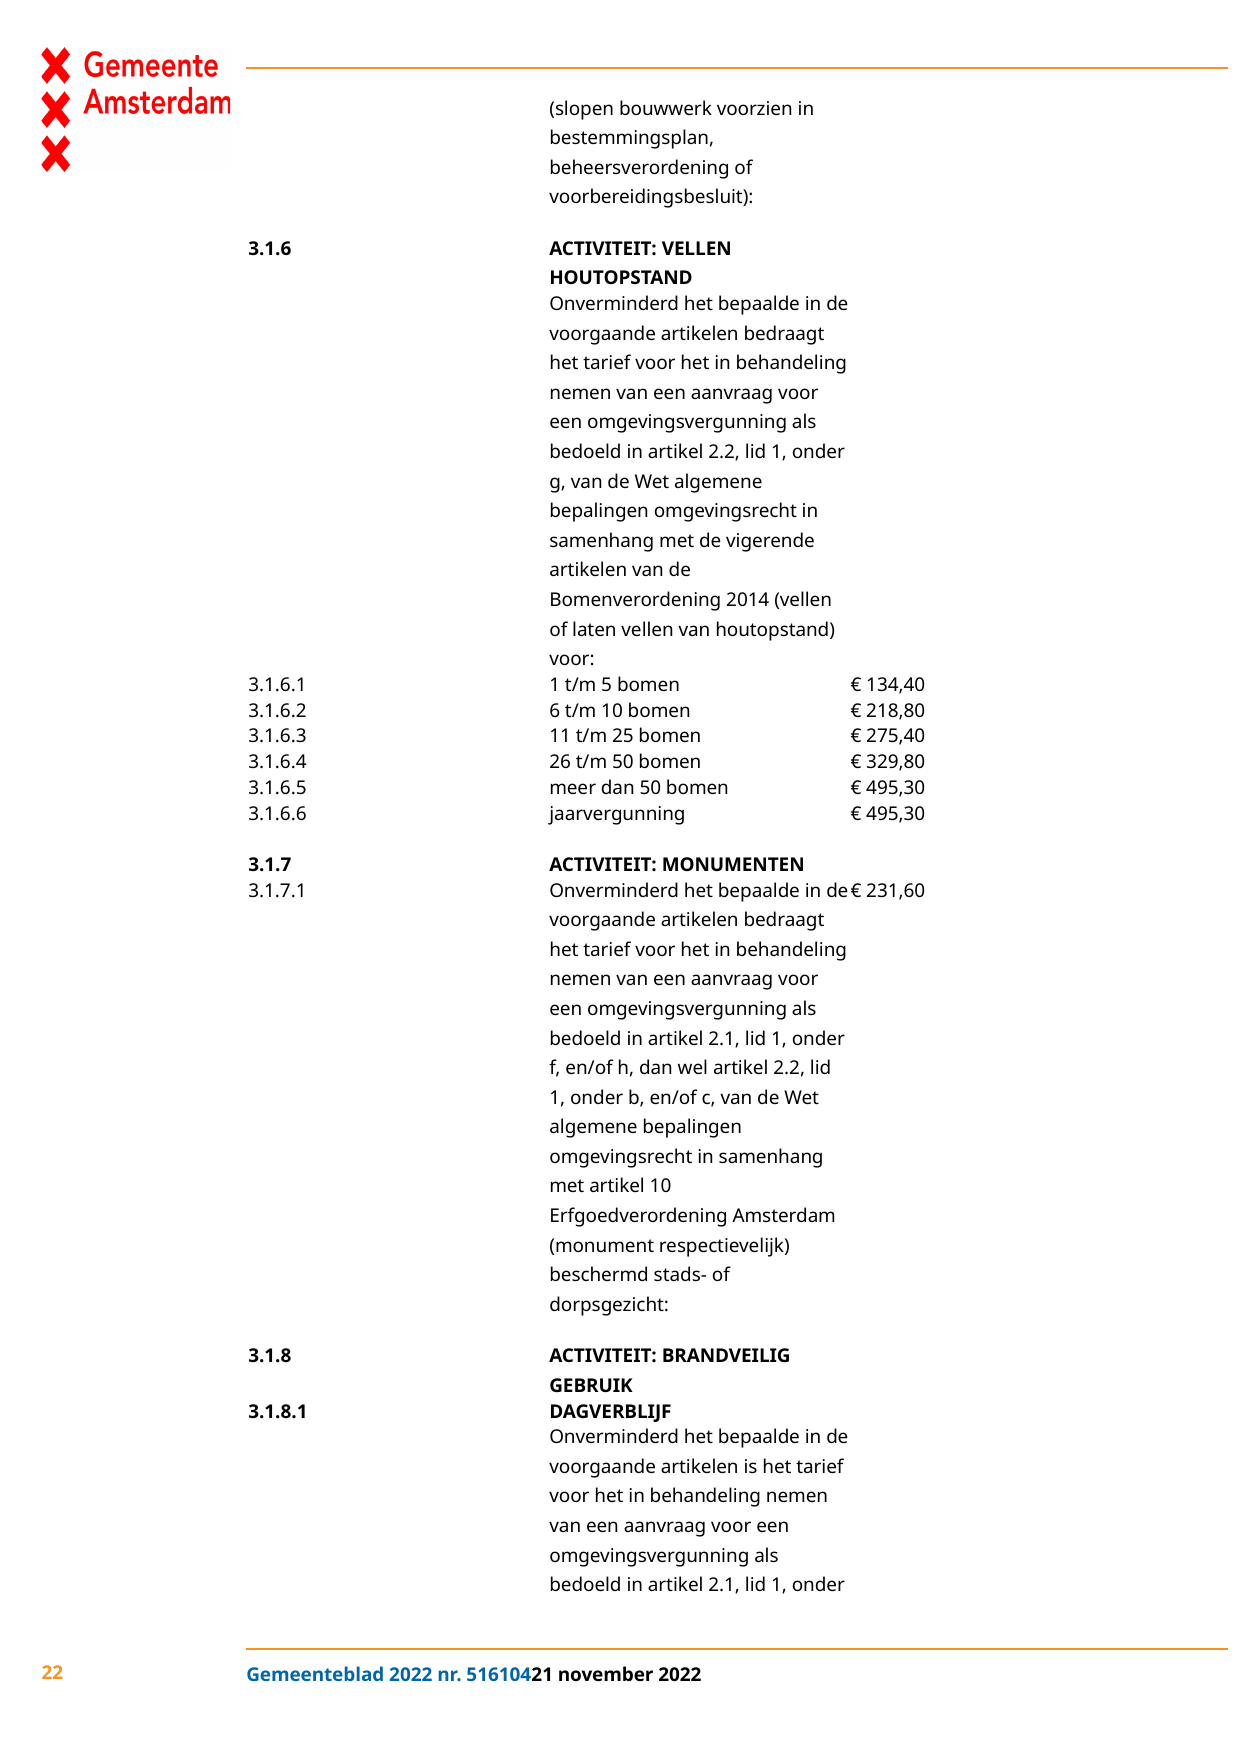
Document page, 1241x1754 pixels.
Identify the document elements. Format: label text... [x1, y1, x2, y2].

table_cell ACTIVITEIT: MONUMENTEN [549, 851, 850, 877]
table_cell € 218,80 [850, 697, 1152, 722]
table_cell [850, 1424, 1152, 1597]
table_cell € 495,30 [850, 774, 1152, 800]
table_cell 3.1.8 [248, 1343, 549, 1398]
table_cell 26 t/m 50 bomen [549, 748, 850, 774]
table_cell 6 t/m 10 bomen [549, 697, 850, 722]
table_cell [248, 825, 549, 851]
table_cell [850, 209, 1152, 235]
table_cell [549, 1317, 850, 1342]
table_cell [850, 1317, 1152, 1342]
table_cell meer dan 50 bomen [549, 774, 850, 800]
table_cell ACTIVITEIT: VELLEN HOUTOPSTAND [549, 235, 850, 290]
table_cell [248, 1317, 549, 1342]
table_cell [850, 235, 1152, 290]
table_cell 3.1.6 [248, 235, 549, 290]
table_cell 11 t/m 25 bomen [549, 723, 850, 748]
table_cell 3.1.8.1 [248, 1398, 549, 1423]
table_cell [850, 851, 1152, 877]
table_cell Onverminderd het bepaalde in de voorgaande artikelen bedraagt het tarief voor het in behandeling nemen van een aanvraag voor een omgevingsvergunning als bedoeld in artikel 2.2, lid 1, onder g, van de Wet algemene bepalingen omgevingsrecht in samenhang met de vigerende artikelen van de Bomenverordening 2014 (vellen of laten vellen van houtopstand) voor: [549, 290, 850, 671]
table_cell 3.1.6.5 [248, 774, 549, 800]
picture [41, 47, 231, 172]
table_cell jaarvergunning [549, 800, 850, 825]
table_cell [850, 95, 1152, 209]
table_cell [850, 825, 1152, 851]
table_cell 3.1.6.3 [248, 723, 549, 748]
table_cell DAGVERBLIJF [549, 1398, 850, 1423]
table_cell € 275,40 [850, 723, 1152, 748]
table_cell 3.1.7 [248, 851, 549, 877]
table_cell [850, 1343, 1152, 1398]
table_cell 3.1.6.6 [248, 800, 549, 825]
table_cell Onverminderd het bepaalde in de voorgaande artikelen bedraagt het tarief voor het in behandeling nemen van een aanvraag voor een omgevingsvergunning als bedoeld in artikel 2.1, lid 1, onder f, en/of h, dan wel artikel 2.2, lid 1, onder b, en/of c, van de Wet algemene bepalingen omgevingsrecht in samenhang met artikel 10 Erfgoedverordening Amsterdam (monument respectievelijk) beschermd stads- of dorpsgezicht: [549, 877, 850, 1317]
table_cell [549, 209, 850, 235]
table_cell € 134,40 [850, 671, 1152, 697]
table_cell Onverminderd het bepaalde in de voorgaande artikelen is het tarief voor het in behandeling nemen van een aanvraag voor een omgevingsvergunning als bedoeld in artikel 2.1, lid 1, onder [549, 1424, 850, 1597]
table_cell € 329,80 [850, 748, 1152, 774]
table_cell 3.1.7.1 [248, 877, 549, 1317]
table_cell [850, 1398, 1152, 1423]
table_cell 3.1.6.2 [248, 697, 549, 722]
table_cell [248, 209, 549, 235]
table_cell [248, 1424, 549, 1597]
table_cell € 231,60 [850, 877, 1152, 1317]
table_cell 1 t/m 5 bomen [549, 671, 850, 697]
table_cell ACTIVITEIT: BRANDVEILIG GEBRUIK [549, 1343, 850, 1398]
table_cell [248, 290, 549, 671]
table_cell [850, 290, 1152, 671]
table_cell [248, 95, 549, 209]
table_cell (slopen bouwwerk voorzien in bestemmingsplan, beheersverordening of voorbereidingsbesluit): [549, 95, 850, 209]
table_cell [549, 825, 850, 851]
table_cell € 495,30 [850, 800, 1152, 825]
table_cell 3.1.6.4 [248, 748, 549, 774]
table_cell 3.1.6.1 [248, 671, 549, 697]
